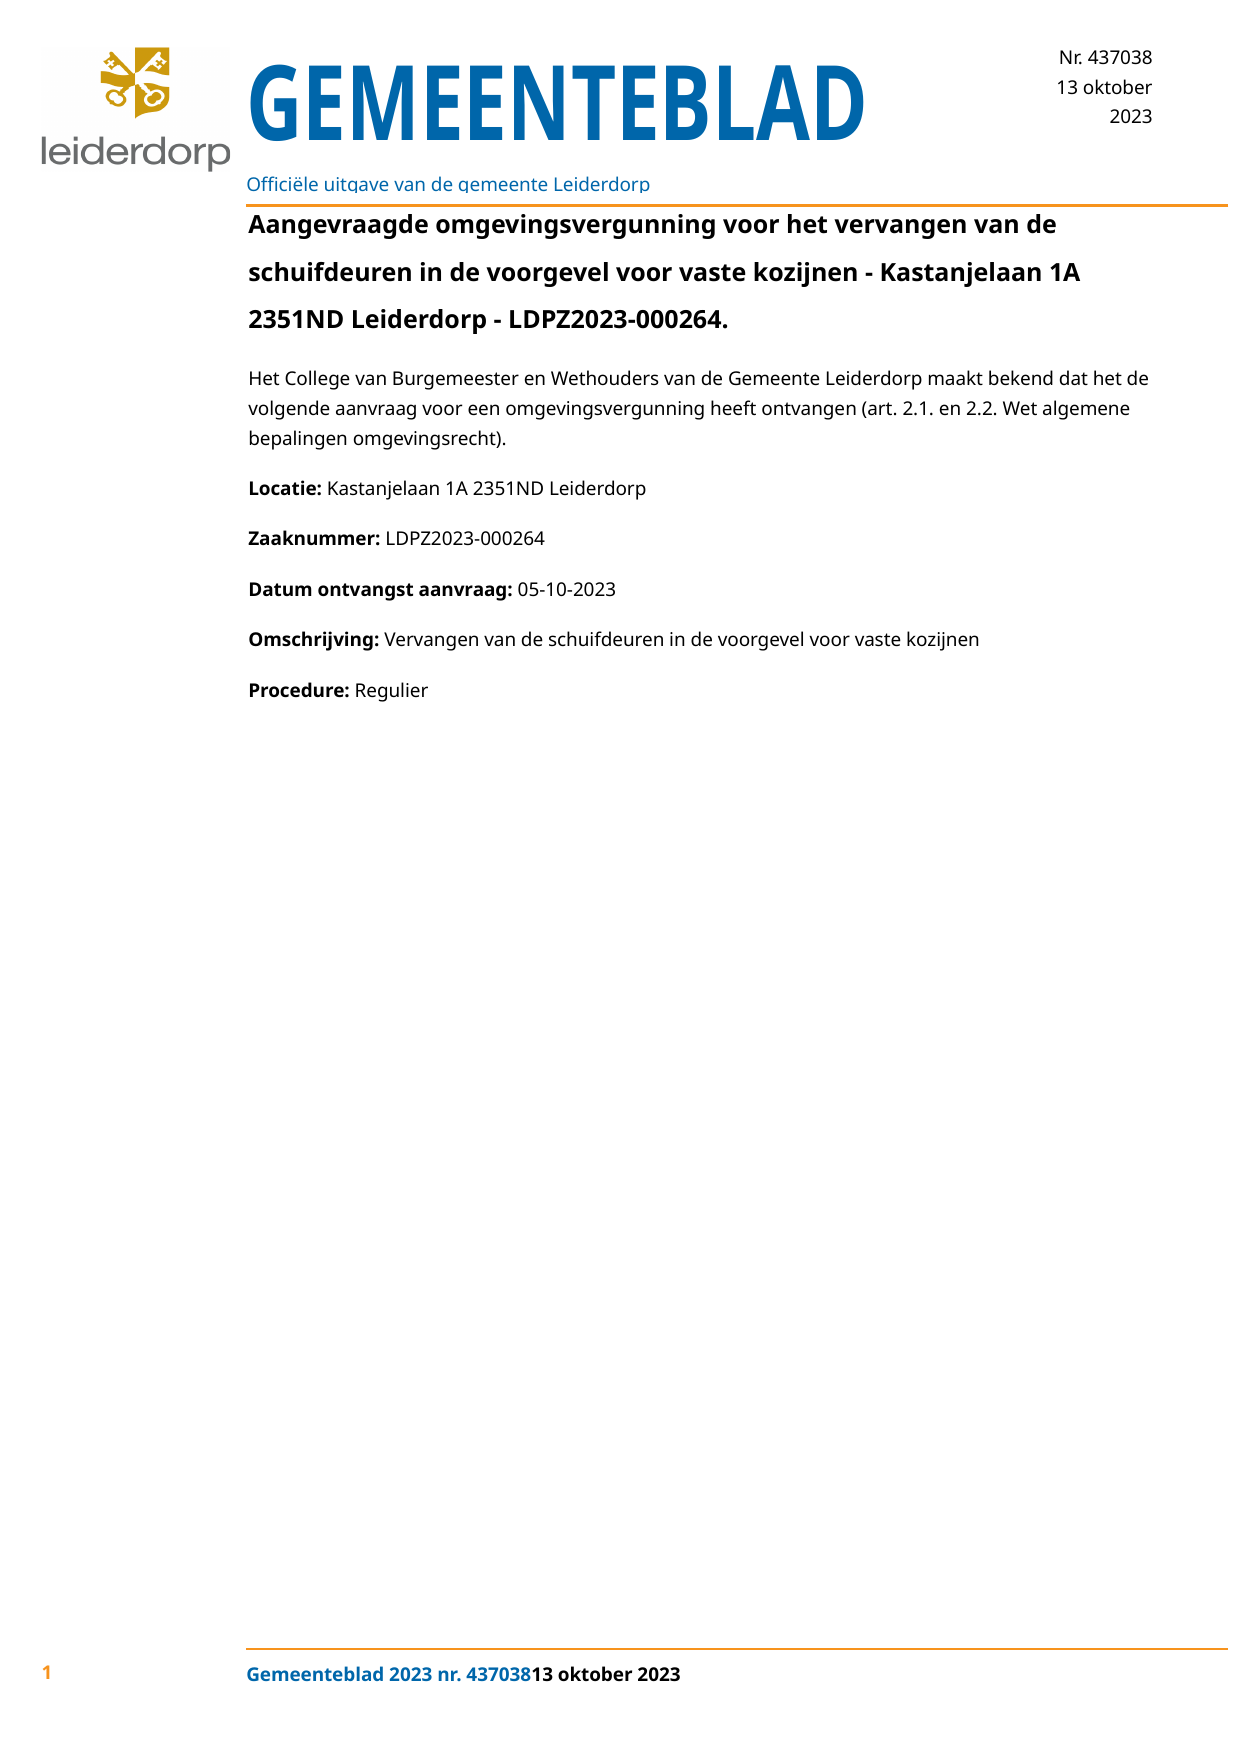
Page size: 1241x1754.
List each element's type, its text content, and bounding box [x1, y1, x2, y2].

text Aangevraagde omgevingsvergunning voor het vervangen van de schuifdeuren in de voorgevel voor vaste kozijnen - Kastanjelaan 1A 2351ND Leiderdorp - LDPZ2023-000264. [248, 207, 1152, 336]
text Het College van Burgemeester en Wethouders van de Gemeente Leiderdorp maakt bekend dat het de volgende aanvraag voor een omgevingsvergunning heeft ontvangen (art. 2.1. en 2.2. Wet algemene bepalingen omgevingsrecht). [248, 366, 1152, 450]
text Zaaknummer: LDPZ2023-000264 [248, 526, 1152, 551]
text Omschrijving: Vervangen van de schuifdeuren in de voorgevel voor vaste kozijnen [248, 626, 1152, 652]
text Datum ontvangst aanvraag: 05-10-2023 [248, 576, 1152, 602]
text Procedure: Regulier [248, 677, 1152, 702]
picture [41, 47, 231, 172]
text Locatie: Kastanjelaan 1A 2351ND Leiderdorp [248, 475, 1152, 501]
